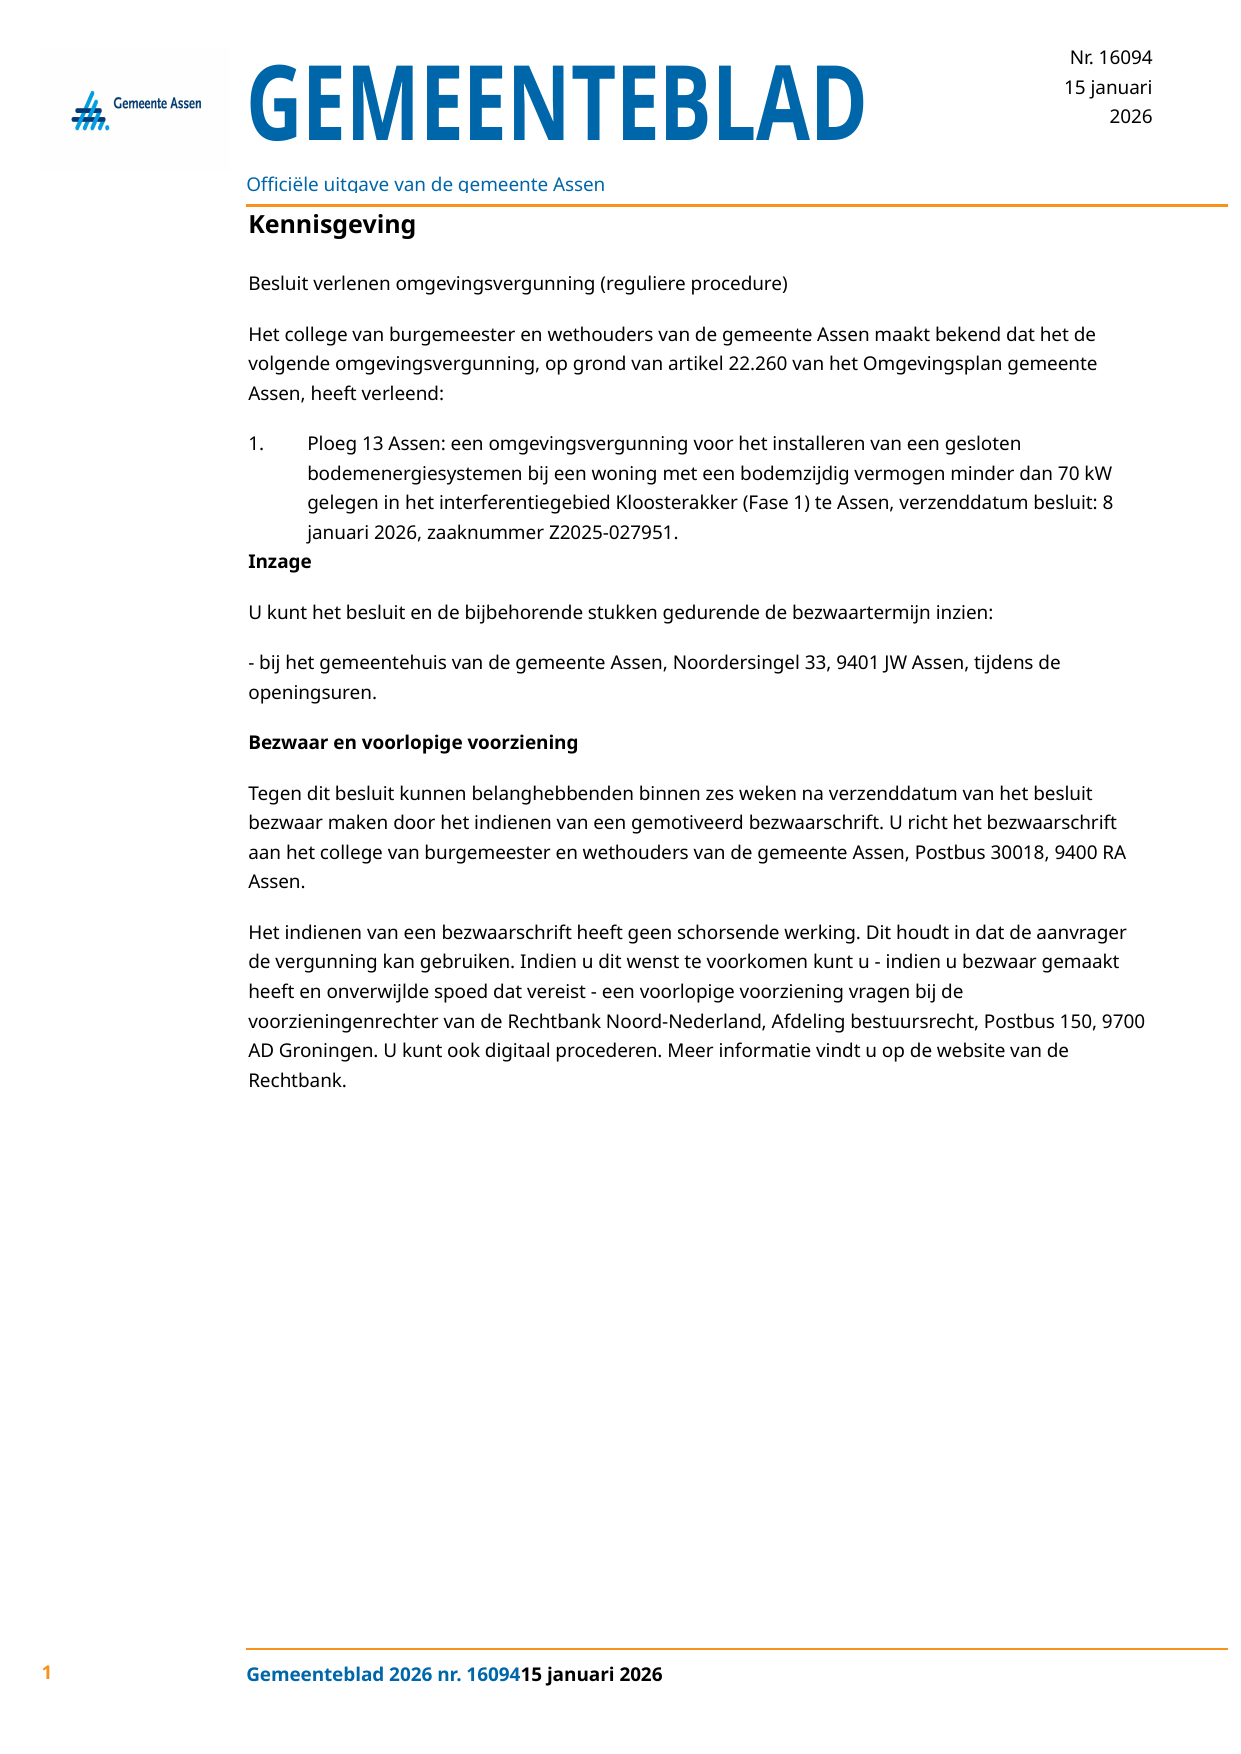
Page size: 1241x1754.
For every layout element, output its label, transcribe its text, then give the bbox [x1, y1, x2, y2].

text Het indienen van een bezwaarschrift heeft geen schorsende werking. Dit houdt in dat de aanvrager de vergunning kan gebruiken. Indien u dit wenst te voorkomen kunt u - indien u bezwaar gemaakt heeft en onverwijlde spoed dat vereist - een voorlopige voorziening vragen bij de voorzieningenrechter van de Rechtbank Noord-Nederland, Afdeling bestuursrecht, Postbus 150, 9700 AD Groningen. U kunt ook digitaal procederen. Meer informatie vindt u op de website van de Rechtbank. [248, 919, 1152, 1093]
text Kennisgeving [248, 207, 1152, 241]
text Besluit verlenen omgevingsvergunning (reguliere procedure) [248, 270, 1152, 296]
text Inzage [248, 549, 1152, 574]
text Tegen dit besluit kunnen belanghebbenden binnen zes weken na verzenddatum van het besluit bezwaar maken door het indienen van een gemotiveerd bezwaarschrift. U richt het bezwaarschrift aan het college van burgemeester en wethouders van de gemeente Assen, Postbus 30018, 9400 RA Assen. [248, 780, 1152, 894]
picture [41, 47, 231, 172]
text - bij het gemeentehuis van de gemeente Assen, Noordersingel 33, 9401 JW Assen, tijdens de openingsuren. [248, 649, 1152, 705]
text Bezwaar en voorlopige voorziening [248, 729, 1152, 755]
text Het college van burgemeester en wethouders van de gemeente Assen maakt bekend dat het de volgende omgevingsvergunning, op grond van artikel 22.260 van het Omgevingsplan gemeente Assen, heeft verleend: [248, 321, 1152, 406]
list Ploeg 13 Assen: een omgevingsvergunning voor het installeren van een gesloten bodemenergiesystemen bij een woning met een bodemzijdig vermogen minder dan 70 kW gelegen in het interferentiegebied Kloosterakker (Fase 1) te Assen, verzenddatum besluit: 8 januari 2026, zaaknummer Z2025-027951. [248, 430, 1152, 545]
text U kunt het besluit en de bijbehorende stukken gedurende de bezwaartermijn inzien: [248, 599, 1152, 625]
